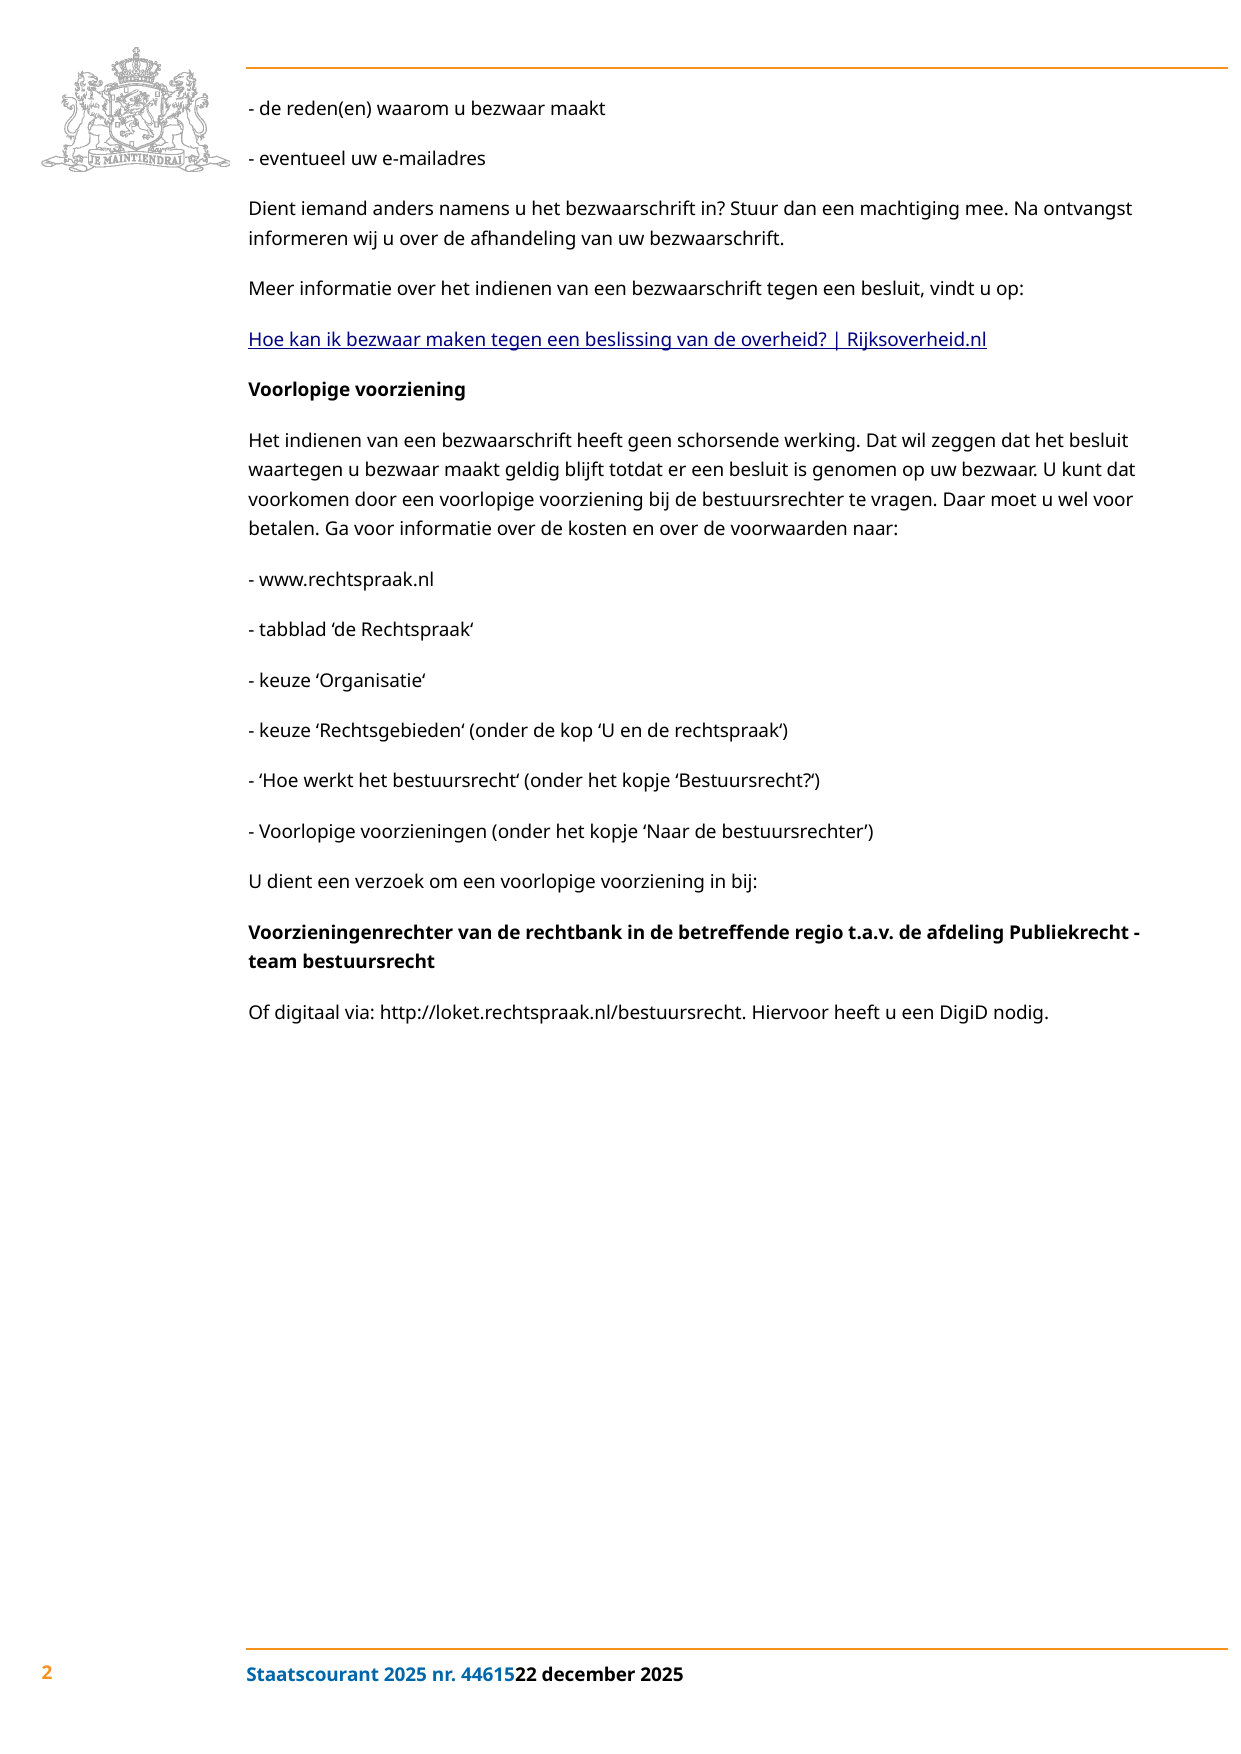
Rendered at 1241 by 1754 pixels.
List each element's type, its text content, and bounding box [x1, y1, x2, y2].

text Hoe kan ik bezwaar maken tegen een beslissing van de overheid? | Rijksoverheid.nl [248, 326, 1152, 352]
text Voorlopige voorziening [248, 376, 1152, 402]
text Meer informatie over het indienen van een bezwaarschrift tegen een besluit, vindt u op: [248, 276, 1152, 301]
text - eventueel uw e-mailadres [248, 145, 1152, 171]
text - keuze ‘Organisatie‘ [248, 667, 1152, 693]
text Dient iemand anders namens u het bezwaarschrift in? Stuur dan een machtiging mee. Na ontvangst informeren wij u over de afhandeling van uw bezwaarschrift. [248, 196, 1152, 251]
text Voorzieningenrechter van de rechtbank in de betreffende regio t.a.v. de afdeling Publiekrecht - team bestuursrecht [248, 919, 1152, 974]
text - keuze ‘Rechtsgebieden‘ (onder de kop ‘U en de rechtspraak‘) [248, 717, 1152, 743]
text U dient een verzoek om een voorlopige voorziening in bij: [248, 868, 1152, 894]
text Het indienen van een bezwaarschrift heeft geen schorsende werking. Dat wil zeggen dat het besluit waartegen u bezwaar maakt geldig blijft totdat er een besluit is genomen op uw bezwaar. U kunt dat voorkomen door een voorlopige voorziening bij de bestuursrechter te vragen. Daar moet u wel voor betalen. Ga voor informatie over de kosten en over de voorwaarden naar: [248, 427, 1152, 541]
text - www.rechtspraak.nl [248, 566, 1152, 592]
text - ‘Hoe werkt het bestuursrecht‘ (onder het kopje ‘Bestuursrecht?‘) [248, 768, 1152, 793]
text Of digitaal via: http://loket.rechtspraak.nl/bestuursrecht. Hiervoor heeft u een DigiD nodig. [248, 999, 1152, 1025]
text - tabblad ‘de Rechtspraak‘ [248, 616, 1152, 642]
picture [41, 47, 231, 172]
text - de reden(en) waarom u bezwaar maakt [248, 95, 1152, 121]
text - Voorlopige voorzieningen (onder het kopje ‘Naar de bestuursrechter’) [248, 818, 1152, 844]
